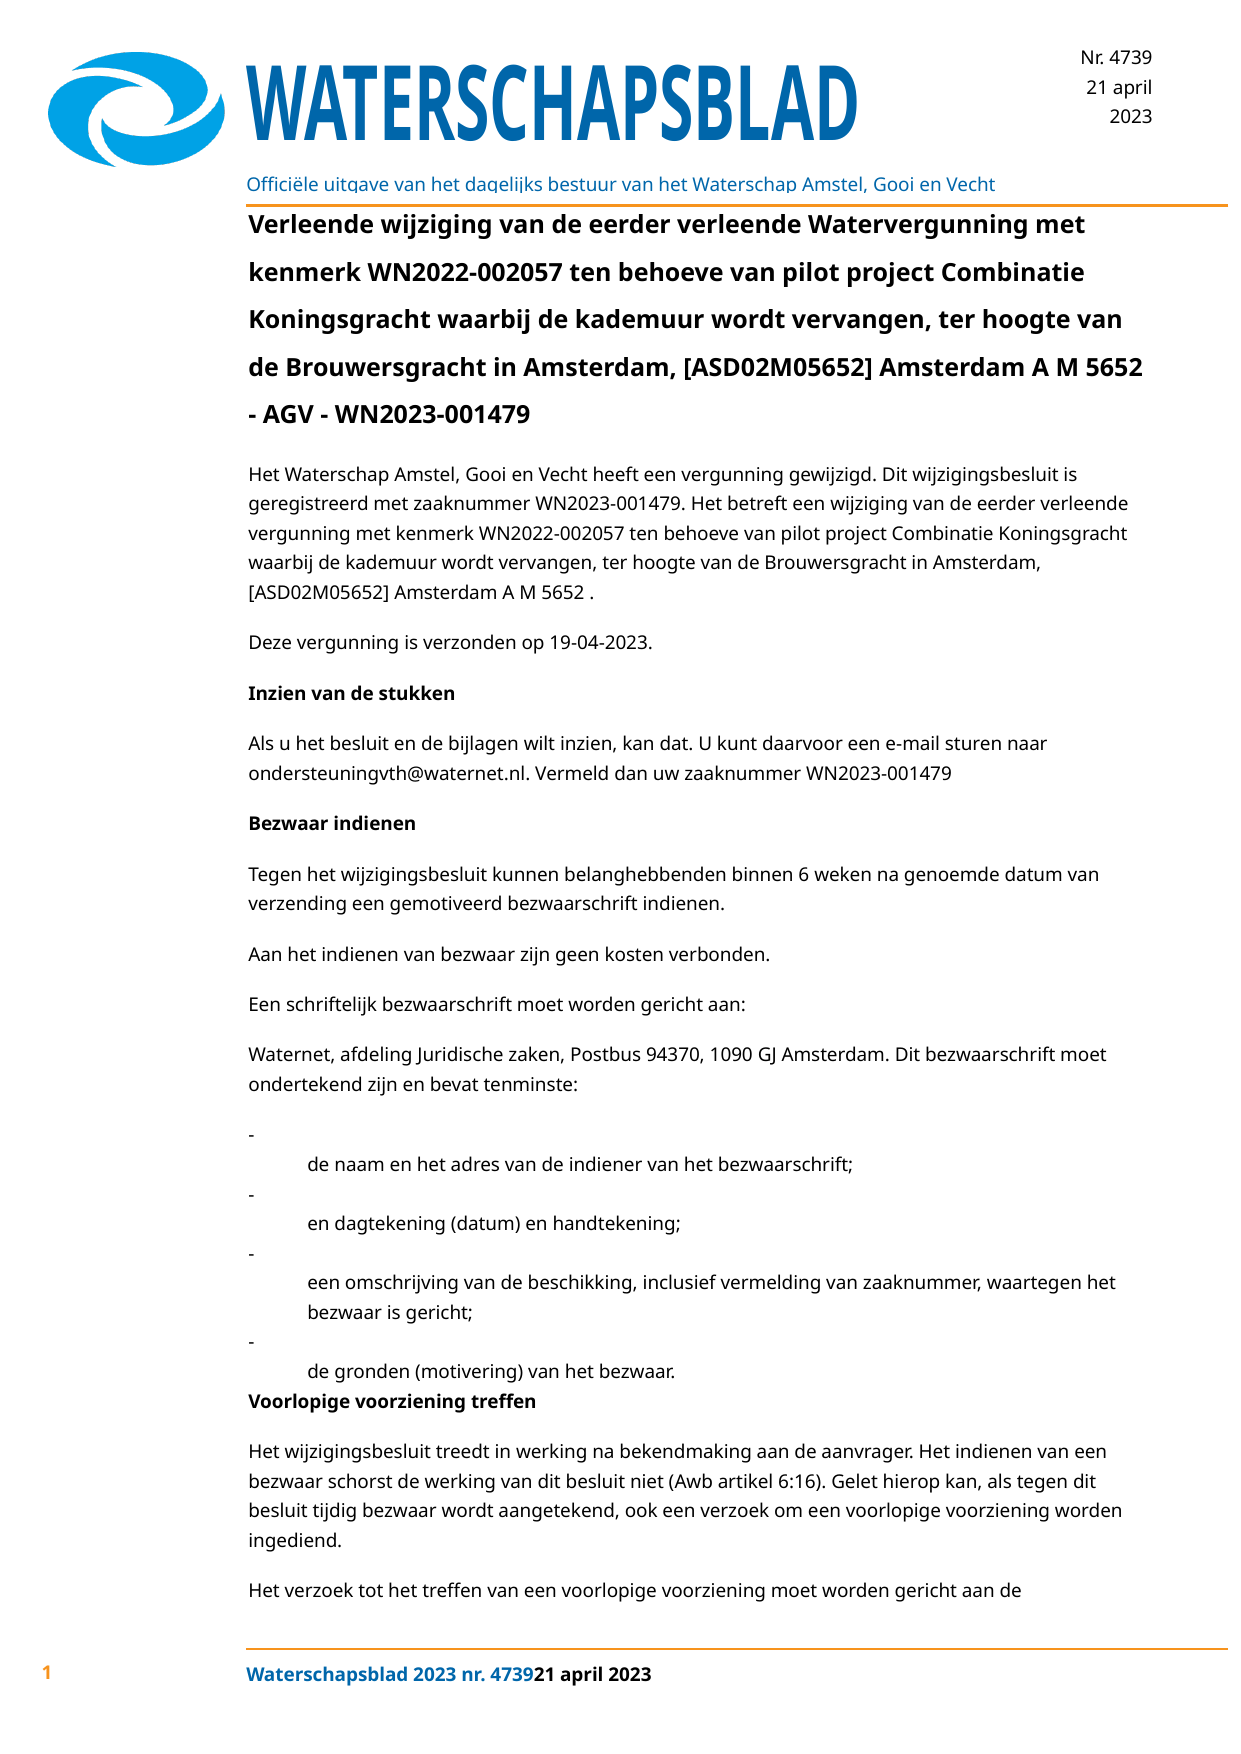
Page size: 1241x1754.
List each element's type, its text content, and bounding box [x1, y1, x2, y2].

text Voorlopige voorziening treffen [248, 1388, 1152, 1413]
text Verleende wijziging van de eerder verleende Watervergunning met kenmerk WN2022-002057 ten behoeve van pilot project Combinatie Koningsgracht waarbij de kademuur wordt vervangen, ter hoogte van de Brouwersgracht in Amsterdam, [ASD02M05652] Amsterdam A M 5652 - AGV - WN2023-001479 [248, 207, 1152, 431]
text Bezwaar indienen [248, 810, 1152, 836]
text Het wijzigingsbesluit treedt in werking na bekendmaking aan de aanvrager. Het indienen van een bezwaar schorst de werking van dit besluit niet (Awb artikel 6:16). Gelet hierop kan, als tegen dit besluit tijdig bezwaar wordt aangetekend, ook een verzoek om een voorlopige voorziening worden ingediend. [248, 1438, 1152, 1553]
text Als u het besluit en de bijlagen wilt inzien, kan dat. U kunt daarvoor een e-mail sturen naar ondersteuningvth@waternet.nl. Vermeld dan uw zaaknummer WN2023-001479 [248, 730, 1152, 786]
list een omschrijving van de beschikking, inclusief vermelding van zaaknummer, waartegen het bezwaar is gericht; [248, 1269, 1152, 1325]
picture [41, 47, 231, 172]
text Deze vergunning is verzonden op 19-04-2023. [248, 629, 1152, 655]
list en dagtekening (datum) en handtekening; [248, 1210, 1152, 1236]
text Het Waterschap Amstel, Gooi en Vecht heeft een vergunning gewijzigd. Dit wijzigingsbesluit is geregistreerd met zaaknummer WN2023-001479. Het betreft een wijziging van de eerder verleende vergunning met kenmerk WN2022-002057 ten behoeve van pilot project Combinatie Koningsgracht waarbij de kademuur wordt vervangen, ter hoogte van de Brouwersgracht in Amsterdam, [ASD02M05652] Amsterdam A M 5652 . [248, 461, 1152, 605]
text Tegen het wijzigingsbesluit kunnen belanghebbenden binnen 6 weken na genoemde datum van verzending een gemotiveerd bezwaarschrift indienen. [248, 861, 1152, 916]
list de gronden (motivering) van het bezwaar. [248, 1358, 1152, 1384]
text Waternet, afdeling Juridische zaken, Postbus 94370, 1090 GJ Amsterdam. Dit bezwaarschrift moet ondertekend zijn en bevat tenminste: [248, 1042, 1152, 1097]
list de naam en het adres van de indiener van het bezwaarschrift; [248, 1151, 1152, 1177]
text Een schriftelijk bezwaarschrift moet worden gericht aan: [248, 991, 1152, 1017]
text Aan het indienen van bezwaar zijn geen kosten verbonden. [248, 941, 1152, 966]
text Inzien van de stukken [248, 680, 1152, 706]
text Het verzoek tot het treffen van een voorlopige voorziening moet worden gericht aan de [248, 1577, 1152, 1603]
